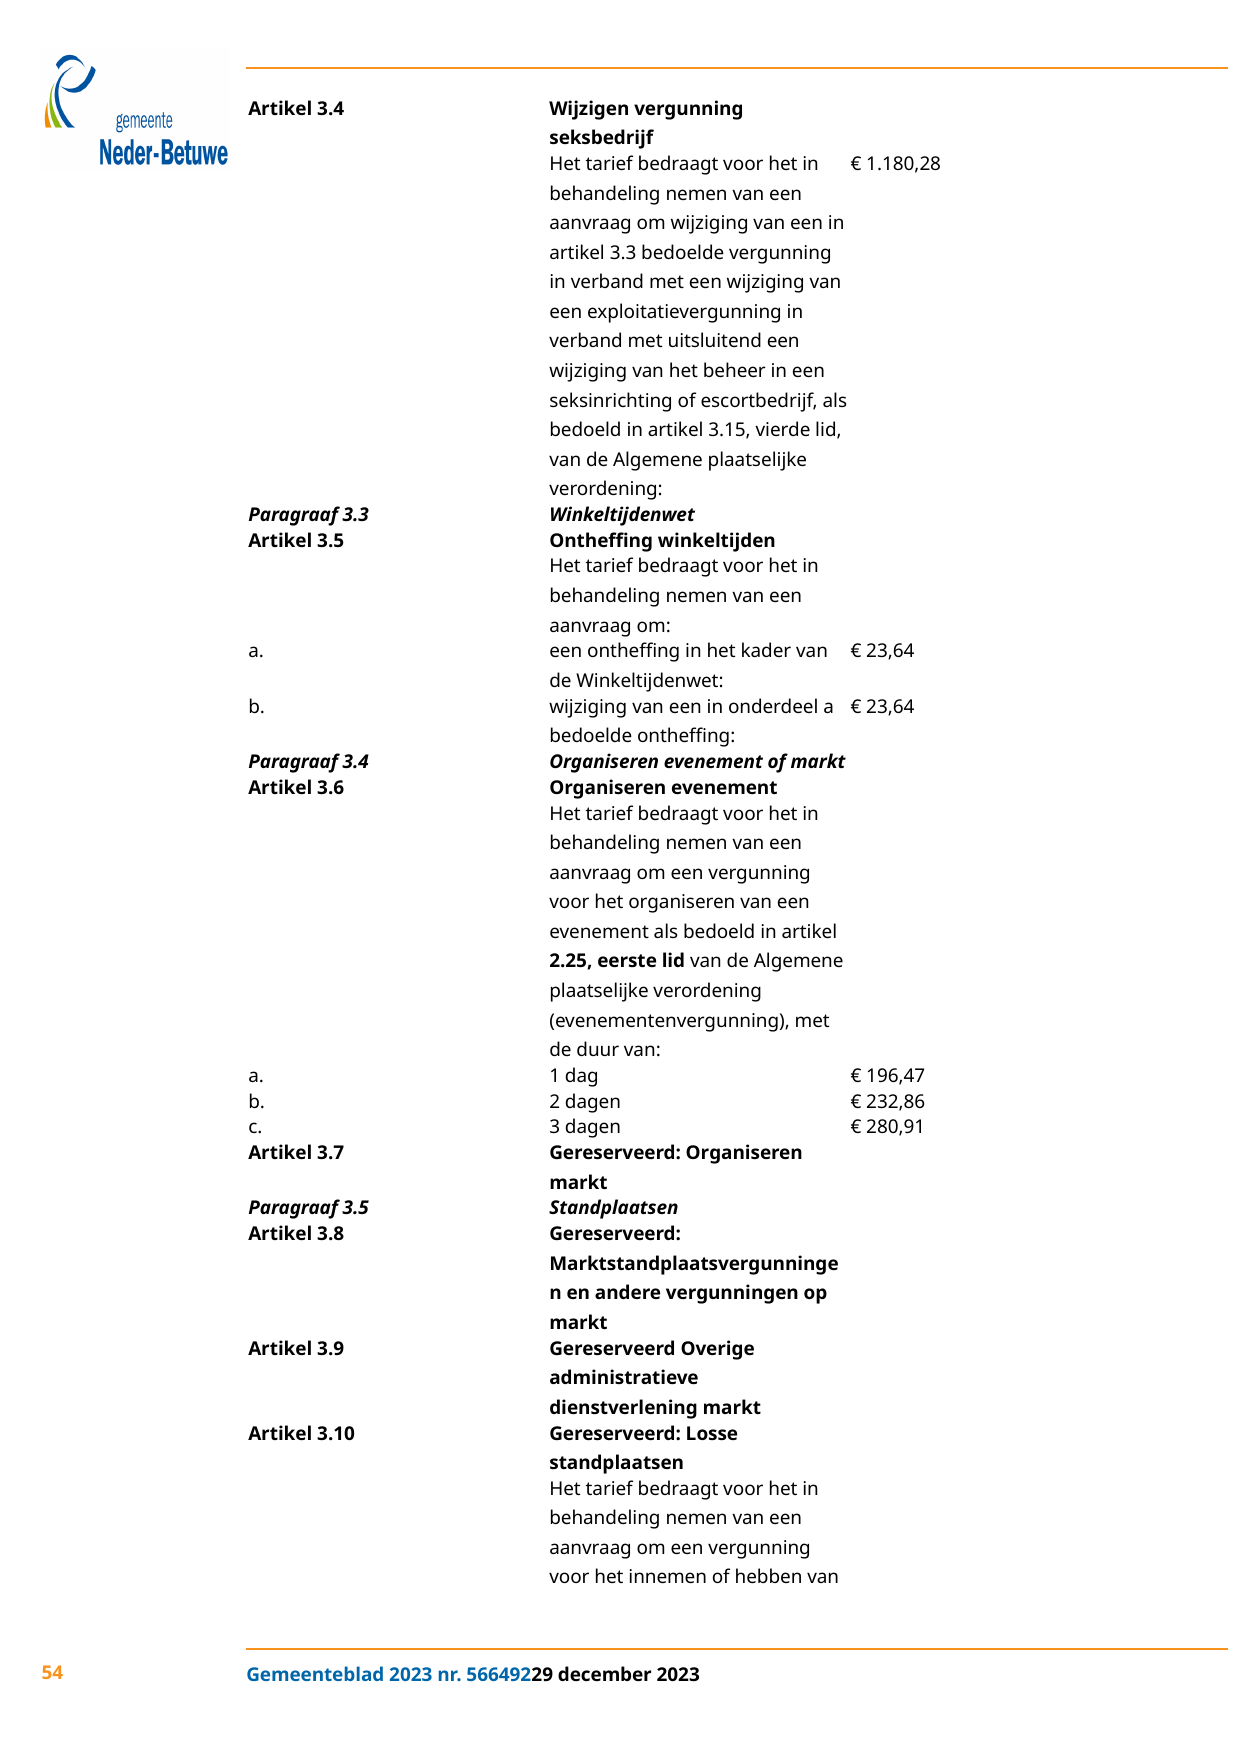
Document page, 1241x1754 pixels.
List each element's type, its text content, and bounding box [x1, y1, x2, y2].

table_cell € 196,47 [850, 1062, 1152, 1088]
table_cell [248, 150, 549, 501]
table_cell [850, 95, 1152, 150]
table_cell a. [248, 638, 549, 693]
table_cell [248, 553, 549, 638]
table_cell Artikel 3.9 [248, 1335, 549, 1420]
table_cell 2 dagen [549, 1088, 850, 1113]
table_cell Artikel 3.10 [248, 1420, 549, 1475]
table_cell Artikel 3.5 [248, 527, 549, 553]
table_cell [850, 501, 1152, 527]
table_cell [850, 1475, 1152, 1589]
table_cell € 1.180,28 [850, 150, 1152, 501]
table_cell c. [248, 1114, 549, 1139]
table_cell 3 dagen [549, 1114, 850, 1139]
table_cell [850, 553, 1152, 638]
table_cell Het tarief bedraagt voor het in behandeling nemen van een aanvraag om: [549, 553, 850, 638]
table_cell [248, 800, 549, 1062]
table_cell 1 dag [549, 1062, 850, 1088]
table_cell Artikel 3.4 [248, 95, 549, 150]
table_cell Het tarief bedraagt voor het in behandeling nemen van een aanvraag om wijziging van een in artikel 3.3 bedoelde vergunning in verband met een wijziging van een exploitatievergunning in verband met uitsluitend een wijziging van het beheer in een seksinrichting of escortbedrijf, als bedoeld in artikel 3.15, vierde lid, van de Algemene plaatselijke verordening: [549, 150, 850, 501]
table_cell [850, 774, 1152, 800]
table_cell [850, 800, 1152, 1062]
table_cell Gereserveerd: Organiseren markt [549, 1139, 850, 1194]
table_cell b. [248, 1088, 549, 1113]
table_cell [850, 1220, 1152, 1335]
picture [41, 47, 231, 172]
table_cell Het tarief bedraagt voor het in behandeling nemen van een aanvraag om een vergunning voor het organiseren van een evenement als bedoeld in artikel 2.25, eerste lid van de Algemene plaatselijke verordening (evenementenvergunning), met de duur van: [549, 800, 850, 1062]
table_cell [248, 1475, 549, 1589]
table_cell Wijzigen vergunning seksbedrijf [549, 95, 850, 150]
table_cell € 23,64 [850, 638, 1152, 693]
table_cell [850, 1195, 1152, 1220]
table_cell Artikel 3.8 [248, 1220, 549, 1335]
table_cell Artikel 3.6 [248, 774, 549, 800]
table_cell Organiseren evenement [549, 774, 850, 800]
table_cell € 232,86 [850, 1088, 1152, 1113]
table_cell Gereserveerd: Losse standplaatsen [549, 1420, 850, 1475]
table_cell [850, 1335, 1152, 1420]
table_cell Gereserveerd: Marktstandplaatsvergunningen en andere vergunningen op markt [549, 1220, 850, 1335]
table_cell Ontheffing winkeltijden [549, 527, 850, 553]
table_cell Paragraaf 3.3 [248, 501, 549, 527]
table_cell wijziging van een in onderdeel a bedoelde ontheffing: [549, 693, 850, 748]
table_cell Artikel 3.7 [248, 1139, 549, 1194]
table_cell [850, 527, 1152, 553]
table_cell [850, 748, 1152, 774]
table_cell a. [248, 1062, 549, 1088]
table_cell Paragraaf 3.4 [248, 748, 549, 774]
table_cell Standplaatsen [549, 1195, 850, 1220]
table_cell € 23,64 [850, 693, 1152, 748]
table_cell [850, 1139, 1152, 1194]
table_cell Het tarief bedraagt voor het in behandeling nemen van een aanvraag om een vergunning voor het innemen of hebben van [549, 1475, 850, 1589]
table_cell Organiseren evenement of markt [549, 748, 850, 774]
table_cell € 280,91 [850, 1114, 1152, 1139]
table_cell een ontheffing in het kader van de Winkeltijdenwet: [549, 638, 850, 693]
table_cell Gereserveerd Overige administratieve dienstverlening markt [549, 1335, 850, 1420]
table_cell b. [248, 693, 549, 748]
table_cell [850, 1420, 1152, 1475]
table_cell Paragraaf 3.5 [248, 1195, 549, 1220]
table_cell Winkeltijdenwet [549, 501, 850, 527]
